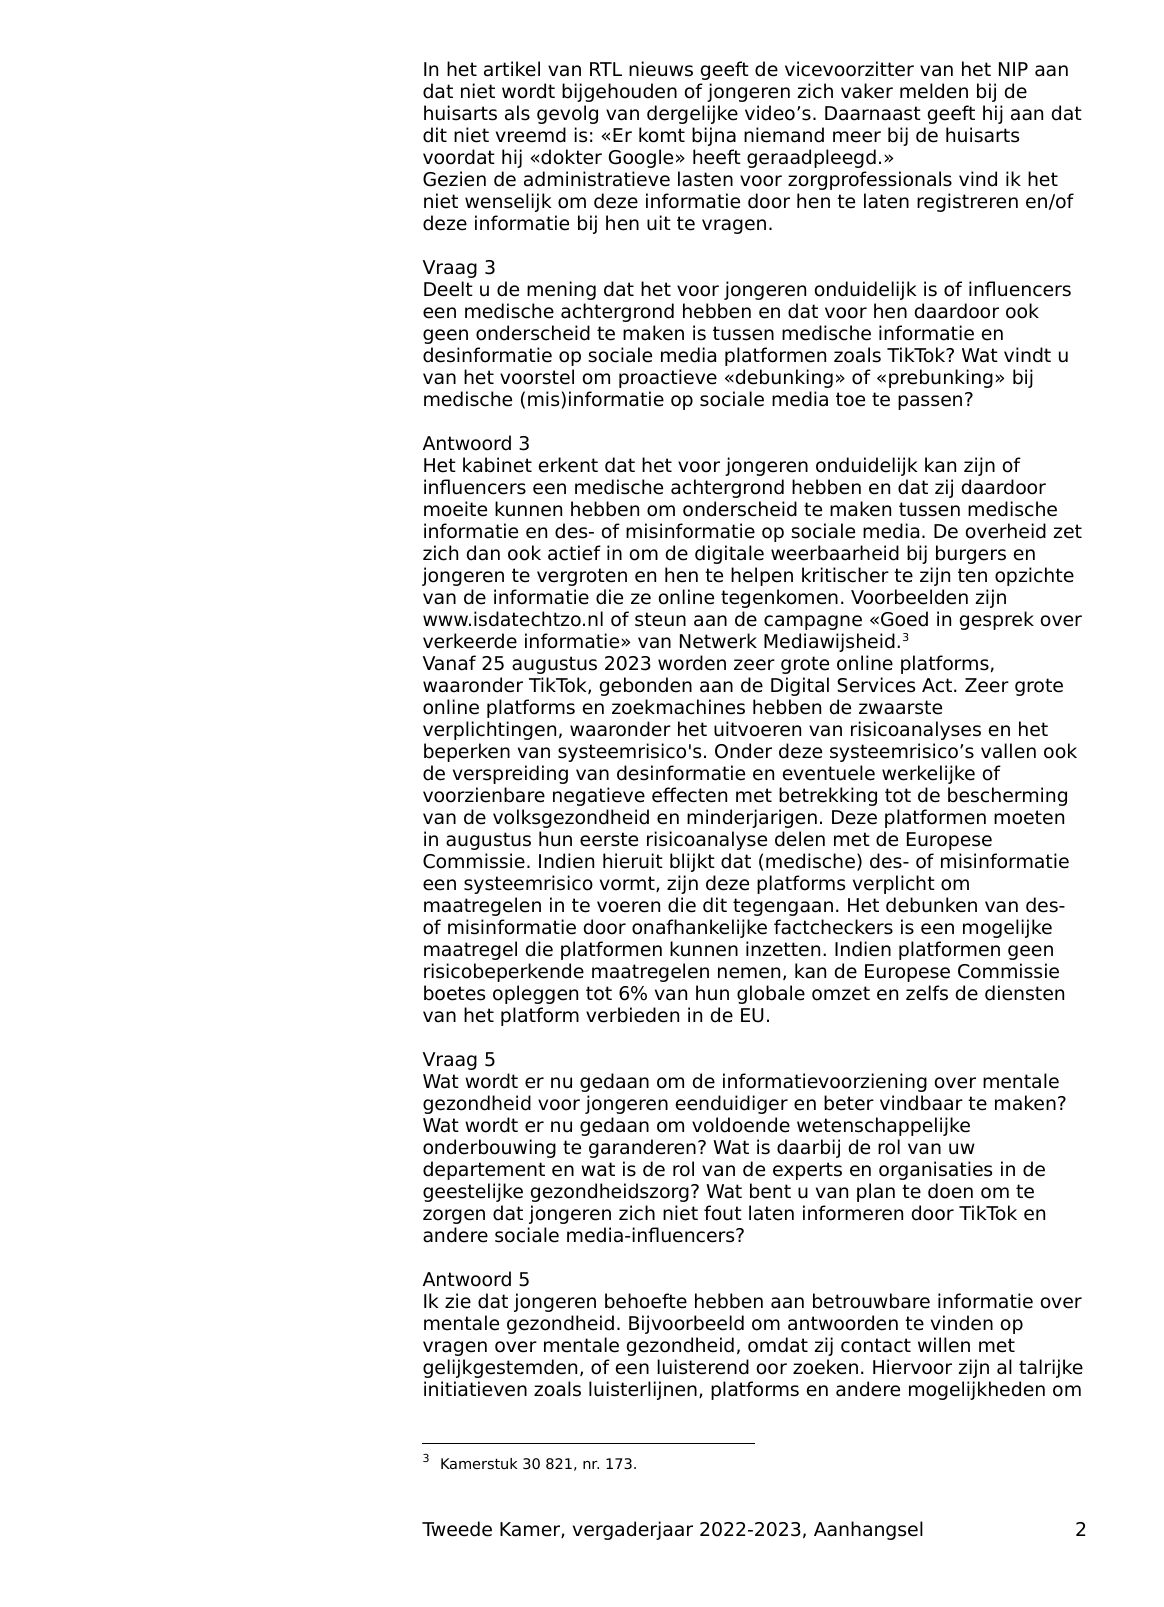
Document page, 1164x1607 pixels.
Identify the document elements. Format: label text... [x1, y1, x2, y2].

text In het artikel van RTL nieuws geeft de vicevoorzitter van het NIP aan dat niet wordt bijgehouden of jongeren zich vaker melden bij de huisarts als gevolg van dergelijke video’s. Daarnaast geeft hij aan dat dit niet vreemd is: «Er komt bijna niemand meer bij de huisarts voordat hij «dokter Google» heeft geraadpleegd.» [422, 59, 1087, 169]
text Wat wordt er nu gedaan om de informatievoorziening over mentale gezondheid voor jongeren eenduidiger en beter vindbaar te maken? Wat wordt er nu gedaan om voldoende wetenschappelijke onderbouwing te garanderen? Wat is daarbij de rol van uw departement en wat is de rol van de experts en organisaties in de geestelijke gezondheidszorg? Wat bent u van plan te doen om te zorgen dat jongeren zich niet fout laten informeren door TikTok en andere sociale media-influencers? [422, 1071, 1087, 1247]
text Antwoord 5 [422, 1269, 1087, 1291]
text Gezien de administratieve lasten voor zorgprofessionals vind ik het niet wenselijk om deze informatie door hen te laten registreren en/of deze informatie bij hen uit te vragen. [422, 169, 1087, 235]
text Het kabinet erkent dat het voor jongeren onduidelijk kan zijn of influencers een medische achtergrond hebben en dat zij daardoor moeite kunnen hebben om onderscheid te maken tussen medische informatie en des- of misinformatie op sociale media. De overheid zet zich dan ook actief in om de digitale weerbaarheid bij burgers en jongeren te vergroten en hen te helpen kritischer te zijn ten opzichte van de informatie die ze online tegenkomen. Voorbeelden zijn www.isdatechtzo.nl of steun aan de campagne «Goed in gesprek over verkeerde informatie» van Netwerk Mediawijsheid. [422, 455, 1087, 653]
text Vraag 3 [422, 257, 1087, 279]
text Vanaf 25 augustus 2023 worden zeer grote online platforms, waaronder TikTok, gebonden aan de Digital Services Act. Zeer grote online platforms en zoekmachines hebben de zwaarste verplichtingen, waaronder het uitvoeren van risicoanalyses en het beperken van systeemrisico's. Onder deze systeemrisico’s vallen ook de verspreiding van desinformatie en eventuele werkelijke of voorzienbare negatieve effecten met betrekking tot de bescherming van de volksgezondheid en minderjarigen. Deze platformen moeten in augustus hun eerste risicoanalyse delen met de Europese Commissie. Indien hieruit blijkt dat (medische) des- of misinformatie een systeemrisico vormt, zijn deze platforms verplicht om maatregelen in te voeren die dit tegengaan. Het debunken van des- of misinformatie door onafhankelijke factcheckers is een mogelijke maatregel die platformen kunnen inzetten. Indien platformen geen risicobeperkende maatregelen nemen, kan de Europese Commissie boetes opleggen tot 6% van hun globale omzet en zelfs de diensten van het platform verbieden in de EU. [422, 653, 1087, 1027]
text Ik zie dat jongeren behoefte hebben aan betrouwbare informatie over mentale gezondheid. Bijvoorbeeld om antwoorden te vinden op vragen over mentale gezondheid, omdat zij contact willen met gelijkgestemden, of een luisterend oor zoeken. Hiervoor zijn al talrijke initiatieven zoals luisterlijnen, platforms en andere mogelijkheden om [422, 1291, 1087, 1401]
text Deelt u de mening dat het voor jongeren onduidelijk is of influencers een medische achtergrond hebben en dat voor hen daardoor ook geen onderscheid te maken is tussen medische informatie en desinformatie op sociale media platformen zoals TikTok? Wat vindt u van het voorstel om proactieve «debunking» of «prebunking» bij medische (mis)informatie op sociale media toe te passen? [422, 279, 1087, 411]
text Kamerstuk 30 821, nr. 173. [422, 1452, 1087, 1474]
text Vraag 5 [422, 1049, 1087, 1071]
text Antwoord 3 [422, 433, 1087, 455]
